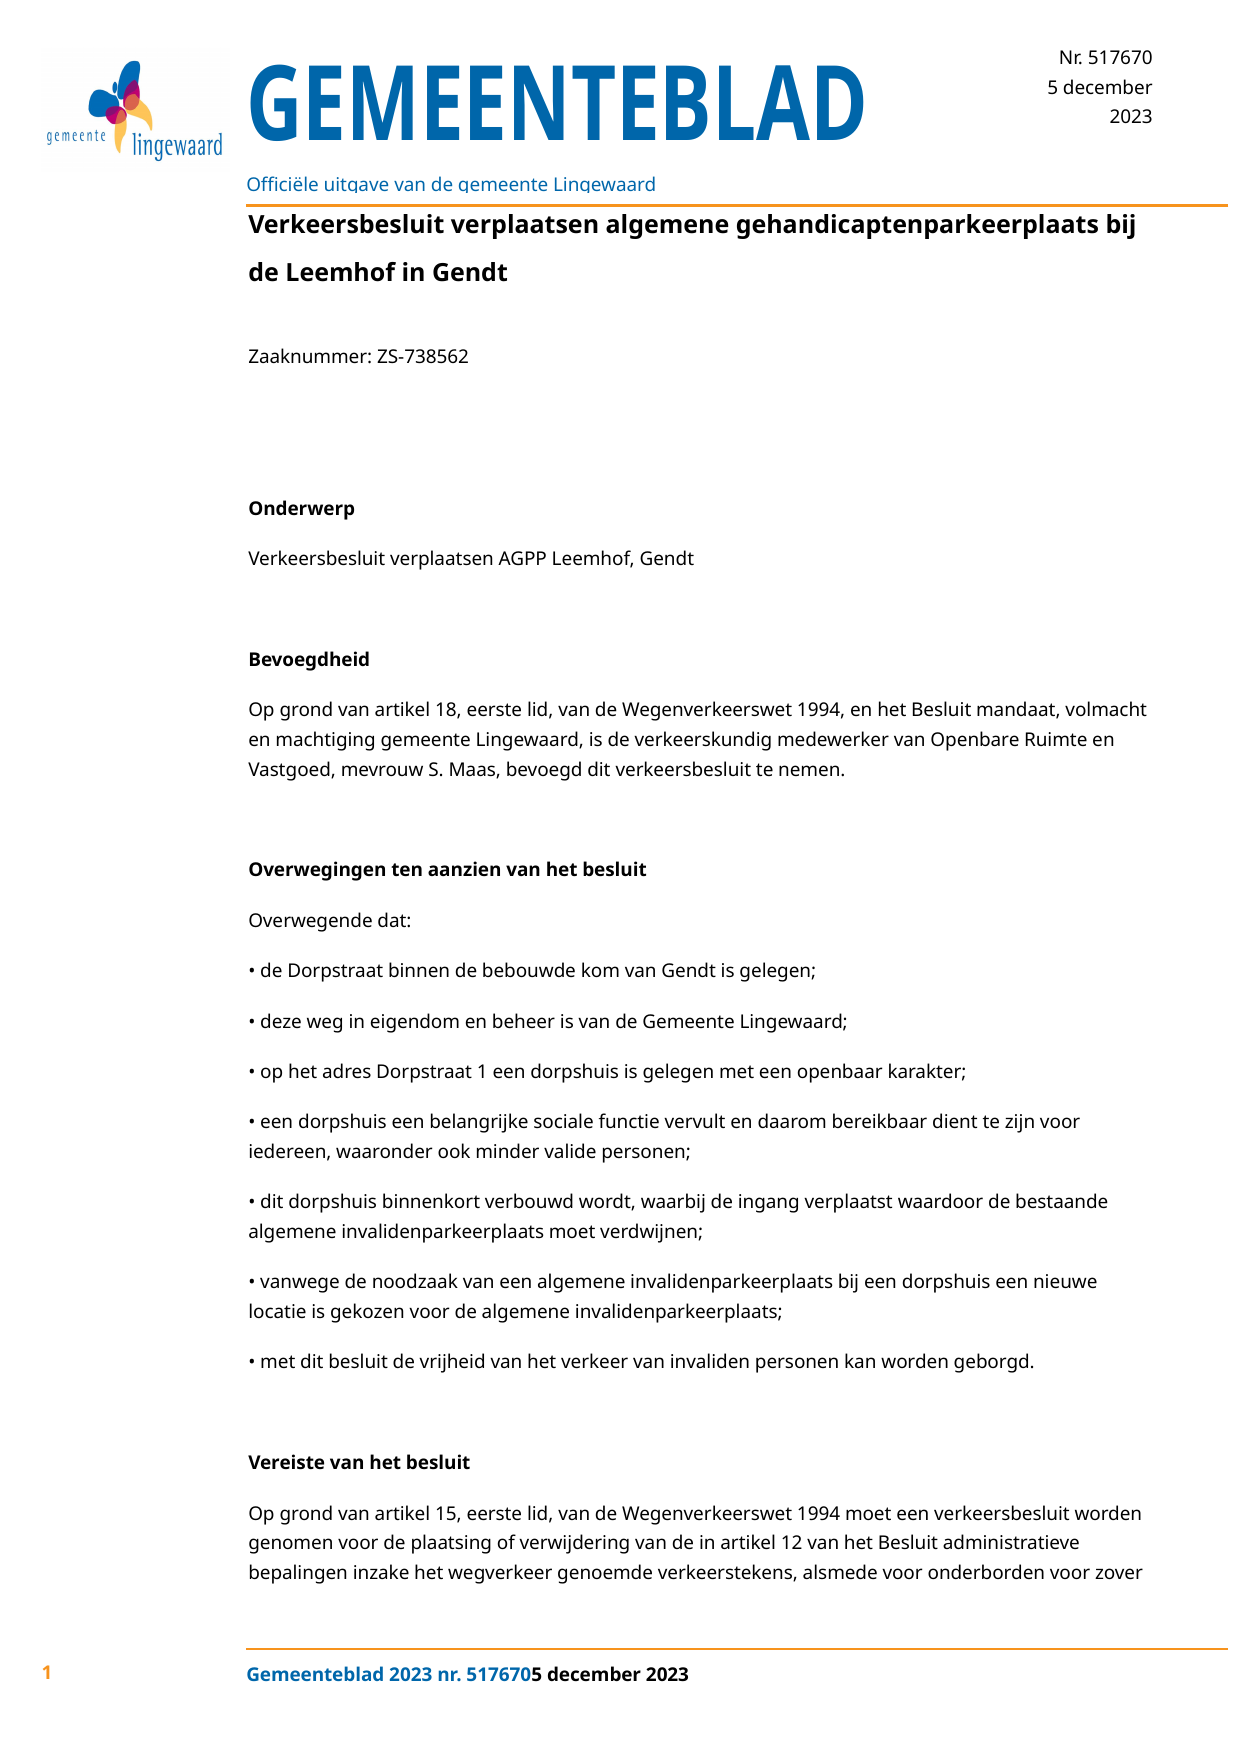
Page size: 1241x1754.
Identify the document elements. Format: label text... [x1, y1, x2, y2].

text Bevoegdheid [248, 646, 1152, 672]
text • deze weg in eigendom en beheer is van de Gemeente Lingewaard; [248, 1008, 1152, 1033]
text Overwegingen ten aanzien van het besluit [248, 857, 1152, 882]
text • met dit besluit de vrijheid van het verkeer van invaliden personen kan worden geborgd. [248, 1349, 1152, 1374]
text Vereiste van het besluit [248, 1449, 1152, 1475]
text • de Dorpstraat binnen de bebouwde kom van Gendt is gelegen; [248, 957, 1152, 983]
text Op grond van artikel 18, eerste lid, van de Wegenverkeerswet 1994, en het Besluit mandaat, volmacht en machtiging gemeente Lingewaard, is de verkeerskundig medewerker van Openbare Ruimte en Vastgoed, mevrouw S. Maas, bevoegd dit verkeersbesluit te nemen. [248, 697, 1152, 781]
text • op het adres Dorpstraat 1 een dorpshuis is gelegen met een openbaar karakter; [248, 1058, 1152, 1084]
picture [41, 47, 231, 172]
text Verkeersbesluit verplaatsen AGPP Leemhof, Gendt [248, 545, 1152, 571]
text Op grond van artikel 15, eerste lid, van de Wegenverkeerswet 1994 moet een verkeersbesluit worden genomen voor de plaatsing of verwijdering van de in artikel 12 van het Besluit administratieve bepalingen inzake het wegverkeer genoemde verkeerstekens, alsmede voor onderborden voor zover [248, 1500, 1152, 1585]
text Onderwerp [248, 495, 1152, 521]
text • dit dorpshuis binnenkort verbouwd wordt, waarbij de ingang verplaatst waardoor de bestaande algemene invalidenparkeerplaats moet verdwijnen; [248, 1189, 1152, 1244]
text • een dorpshuis een belangrijke sociale functie vervult en daarom bereikbaar dient te zijn voor iedereen, waaronder ook minder valide personen; [248, 1109, 1152, 1164]
text Verkeersbesluit verplaatsen algemene gehandicaptenparkeerplaats bij de Leemhof in Gendt [248, 207, 1152, 288]
text • vanwege de noodzaak van een algemene invalidenparkeerplaats bij een dorpshuis een nieuwe locatie is gekozen voor de algemene invalidenparkeerplaats; [248, 1269, 1152, 1324]
text Zaaknummer: ZS-738562 [248, 344, 1152, 369]
text Overwegende dat: [248, 907, 1152, 933]
